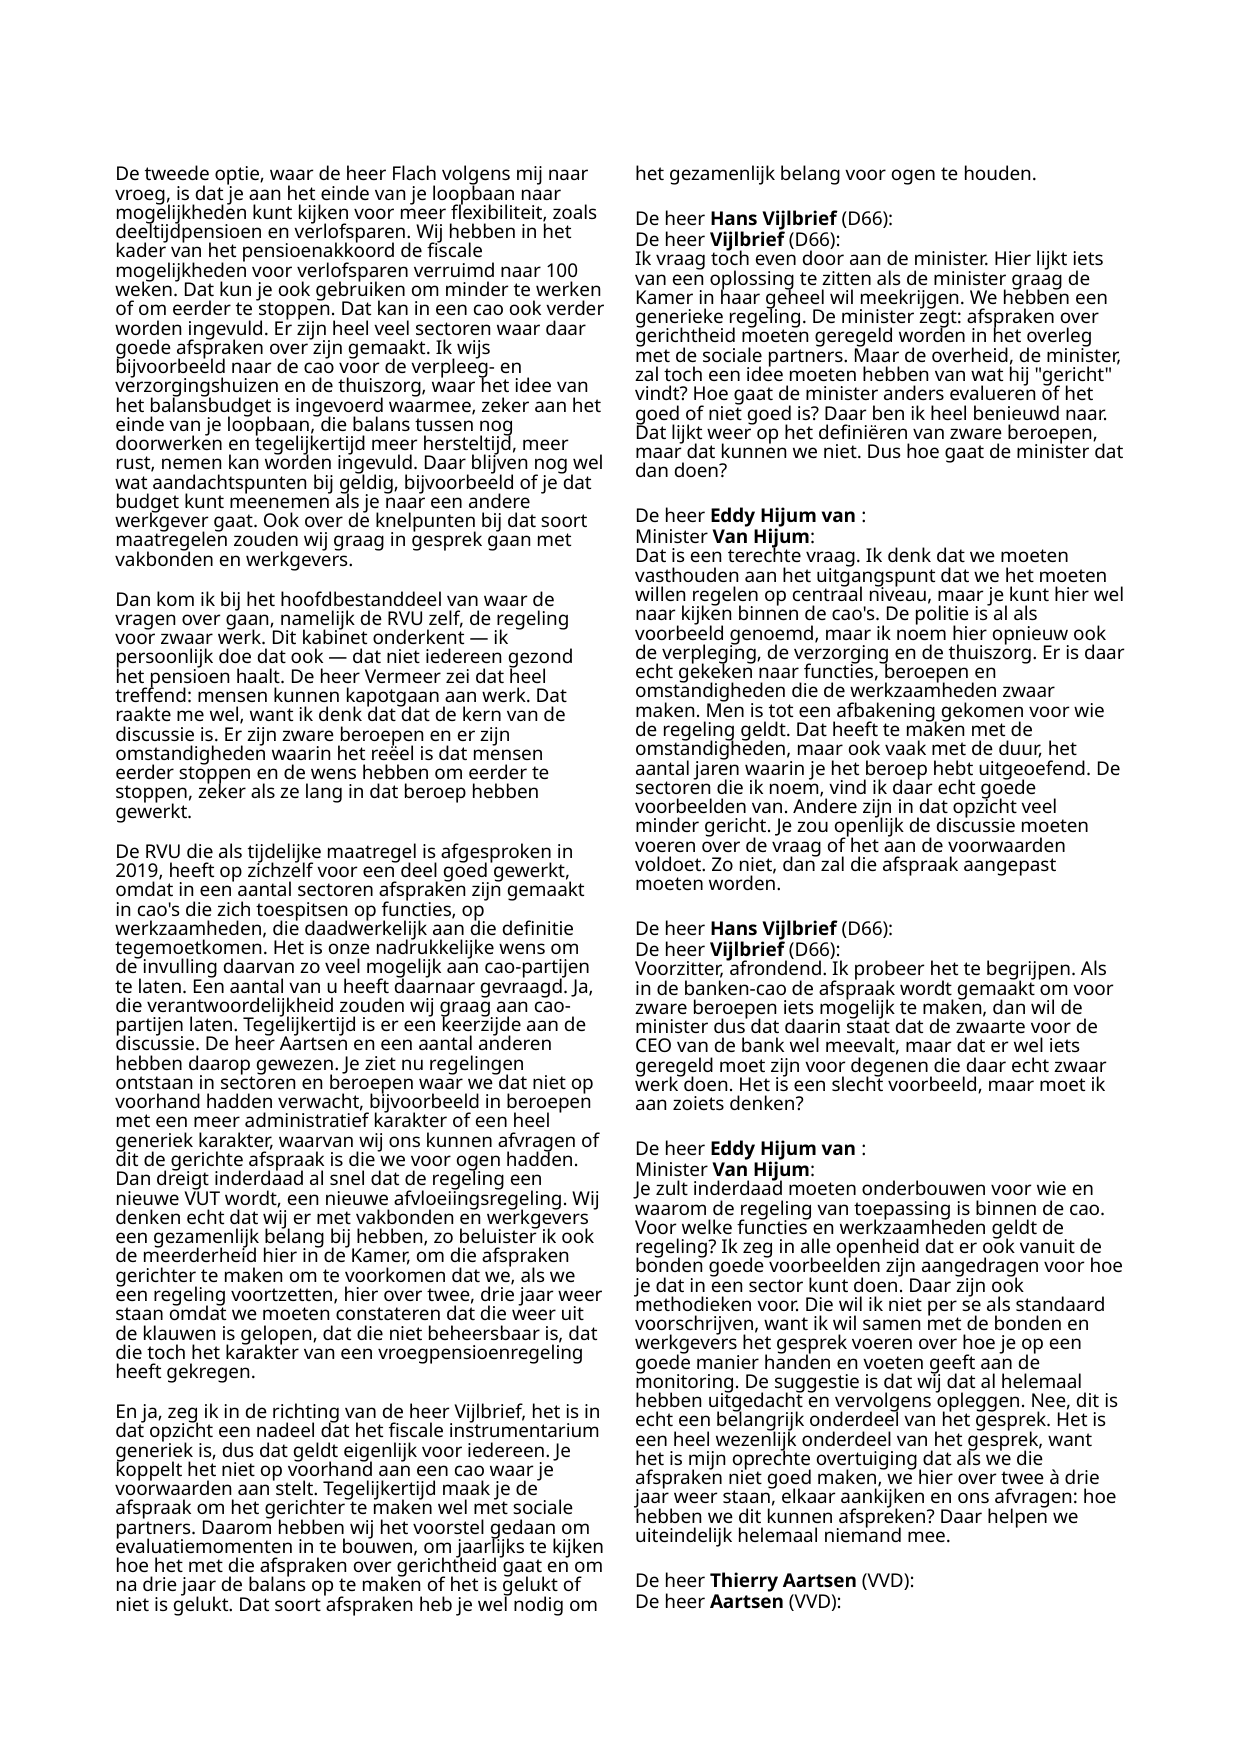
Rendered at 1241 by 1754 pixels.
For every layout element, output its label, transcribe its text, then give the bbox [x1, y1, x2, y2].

text Minister Van Hijum: [635, 528, 1125, 547]
text De tweede optie, waar de heer Flach volgens mij naar vroeg, is dat je aan het einde van je loopbaan naar mogelijkheden kunt kijken voor meer flexibiliteit, zoals deeltijdpensioen en verlofsparen. Wij hebben in het kader van het pensioenakkoord de fiscale mogelijkheden voor verlofsparen verruimd naar 100 weken. Dat kun je ook gebruiken om minder te werken of om eerder te stoppen. Dat kan in een cao ook verder worden ingevuld. Er zijn heel veel sectoren waar daar goede afspraken over zijn gemaakt. Ik wijs bijvoorbeeld naar de cao voor de verpleeg- en verzorgingshuizen en de thuiszorg, waar het idee van het balansbudget is ingevoerd waarmee, zeker aan het einde van je loopbaan, die balans tussen nog doorwerken en tegelijkertijd meer hersteltijd, meer rust, nemen kan worden ingevuld. Daar blijven nog wel wat aandachtspunten bij geldig, bijvoorbeeld of je dat budget kunt meenemen als je naar een andere werkgever gaat. Ook over de knelpunten bij dat soort maatregelen zouden wij graag in gesprek gaan met vakbonden en werkgevers. [115, 165, 605, 570]
text De RVU die als tijdelijke maatregel is afgesproken in 2019, heeft op zichzelf voor een deel goed gewerkt, omdat in een aantal sectoren afspraken zijn gemaakt in cao's die zich toespitsen op functies, op werkzaamheden, die daadwerkelijk aan die definitie tegemoetkomen. Het is onze nadrukkelijke wens om de invulling daarvan zo veel mogelijk aan cao-partijen te laten. Een aantal van u heeft daarnaar gevraagd. Ja, die verantwoordelijkheid zouden wij graag aan cao-partijen laten. Tegelijkertijd is er een keerzijde aan de discussie. De heer Aartsen en een aantal anderen hebben daarop gewezen. Je ziet nu regelingen ontstaan in sectoren en beroepen waar we dat niet op voorhand hadden verwacht, bijvoorbeeld in beroepen met een meer administratief karakter of een heel generiek karakter, waarvan wij ons kunnen afvragen of dit de gerichte afspraak is die we voor ogen hadden. Dan dreigt inderdaad al snel dat de regeling een nieuwe VUT wordt, een nieuwe afvloeiingsregeling. Wij denken echt dat wij er met vakbonden en werkgevers een gezamenlijk belang bij hebben, zo beluister ik ook de meerderheid hier in de Kamer, om die afspraken gerichter te maken om te voorkomen dat we, als we een regeling voortzetten, hier over twee, drie jaar weer staan omdat we moeten constateren dat die weer uit de klauwen is gelopen, dat die niet beheersbaar is, dat die toch het karakter van een vroegpensioenregeling heeft gekregen. [115, 843, 605, 1382]
text Dat is een terechte vraag. Ik denk dat we moeten vasthouden aan het uitgangspunt dat we het moeten willen regelen op centraal niveau, maar je kunt hier wel naar kijken binnen de cao's. De politie is al als voorbeeld genoemd, maar ik noem hier opnieuw ook de verpleging, de verzorging en de thuiszorg. Er is daar echt gekeken naar functies, beroepen en omstandigheden die de werkzaamheden zwaar maken. Men is tot een afbakening gekomen voor wie de regeling geldt. Dat heeft te maken met de omstandigheden, maar ook vaak met de duur, het aantal jaren waarin je het beroep hebt uitgeoefend. De sectoren die ik noem, vind ik daar echt goede voorbeelden van. Andere zijn in dat opzicht veel minder gericht. Je zou openlijk de discussie moeten voeren over de vraag of het aan de voorwaarden voldoet. Zo niet, dan zal die afspraak aangepast moeten worden. [635, 547, 1125, 894]
text De heer Eddy Hijum van : [635, 502, 1125, 528]
text De heer Vijlbrief (D66): [635, 941, 1125, 960]
text Ik vraag toch even door aan de minister. Hier lijkt iets van een oplossing te zitten als de minister graag de Kamer in haar geheel wil meekrijgen. We hebben een generieke regeling. De minister zegt: afspraken over gerichtheid moeten geregeld worden in het overleg met de sociale partners. Maar de overheid, de minister, zal toch een idee moeten hebben van wat hij "gericht" vindt? Hoe gaat de minister anders evalueren of het goed of niet goed is? Daar ben ik heel benieuwd naar. Dat lijkt weer op het definiëren van zware beroepen, maar dat kunnen we niet. Dus hoe gaat de minister dat dan doen? [635, 250, 1125, 482]
text Minister Van Hijum: [635, 1161, 1125, 1180]
text De heer Hans Vijlbrief (D66): [635, 205, 1125, 231]
text De heer Aartsen (VVD): [635, 1593, 1125, 1612]
text En ja, zeg ik in de richting van de heer Vijlbrief, het is in dat opzicht een nadeel dat het fiscale instrumentarium generiek is, dus dat geldt eigenlijk voor iedereen. Je koppelt het niet op voorhand aan een cao waar je voorwaarden aan stelt. Tegelijkertijd maak je de afspraak om het gerichter te maken wel met sociale partners. Daarom hebben wij het voorstel gedaan om evaluatiemomenten in te bouwen, om jaarlijks te kijken hoe het met die afspraken over gerichtheid gaat en om na drie jaar de balans op te maken of het is gelukt of niet is gelukt. Dat soort afspraken heb je wel nodig om [115, 1403, 605, 1615]
text De heer Thierry Aartsen (VVD): [635, 1567, 1125, 1593]
text De heer Vijlbrief (D66): [635, 231, 1125, 250]
text het gezamenlijk belang voor ogen te houden. [635, 165, 1125, 184]
text Je zult inderdaad moeten onderbouwen voor wie en waarom de regeling van toepassing is binnen de cao. Voor welke functies en werkzaamheden geldt de regeling? Ik zeg in alle openheid dat er ook vanuit de bonden goede voorbeelden zijn aangedragen voor hoe je dat in een sector kunt doen. Daar zijn ook methodieken voor. Die wil ik niet per se als standaard voorschrijven, want ik wil samen met de bonden en werkgevers het gesprek voeren over hoe je op een goede manier handen en voeten geeft aan de monitoring. De suggestie is dat wij dat al helemaal hebben uitgedacht en vervolgens opleggen. Nee, dit is echt een belangrijk onderdeel van het gesprek. Het is een heel wezenlijk onderdeel van het gesprek, want het is mijn oprechte overtuiging dat als we die afspraken niet goed maken, we hier over twee à drie jaar weer staan, elkaar aankijken en ons afvragen: hoe hebben we dit kunnen afspreken? Daar helpen we uiteindelijk helemaal niemand mee. [635, 1180, 1125, 1546]
text Dan kom ik bij het hoofdbestanddeel van waar de vragen over gaan, namelijk de RVU zelf, de regeling voor zwaar werk. Dit kabinet onderkent — ik persoonlijk doe dat ook — dat niet iedereen gezond het pensioen haalt. De heer Vermeer zei dat heel treffend: mensen kunnen kapotgaan aan werk. Dat raakte me wel, want ik denk dat dat de kern van de discussie is. Er zijn zware beroepen en er zijn omstandigheden waarin het reëel is dat mensen eerder stoppen en de wens hebben om eerder te stoppen, zeker als ze lang in dat beroep hebben gewerkt. [115, 591, 605, 822]
text De heer Hans Vijlbrief (D66): [635, 915, 1125, 941]
text De heer Eddy Hijum van : [635, 1135, 1125, 1161]
text Voorzitter, afrondend. Ik probeer het te begrijpen. Als in de banken-cao de afspraak wordt gemaakt om voor zware beroepen iets mogelijk te maken, dan wil de minister dus dat daarin staat dat de zwaarte voor de CEO van de bank wel meevalt, maar dat er wel iets geregeld moet zijn voor degenen die daar echt zwaar werk doen. Het is een slecht voorbeeld, maar moet ik aan zoiets denken? [635, 960, 1125, 1114]
